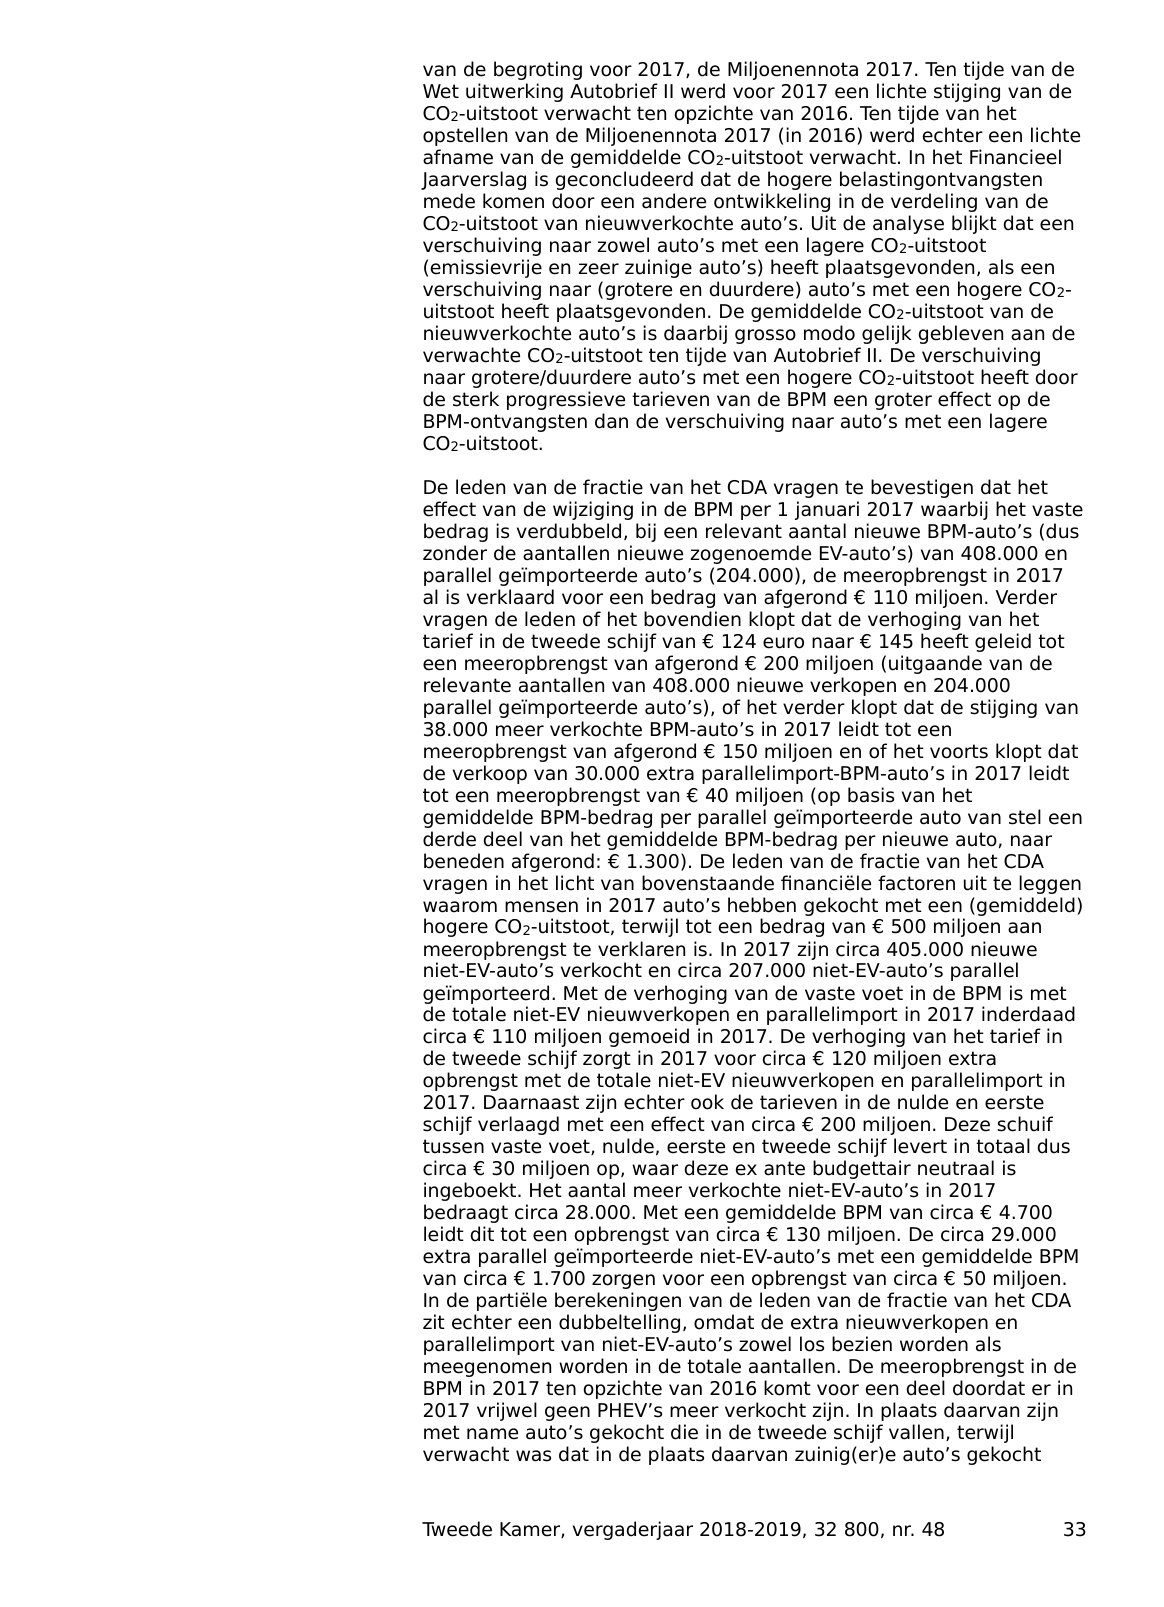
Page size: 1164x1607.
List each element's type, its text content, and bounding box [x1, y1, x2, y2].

text De leden van de fractie van het CDA vragen te bevestigen dat het effect van de wijziging in de BPM per 1 januari 2017 waarbij het vaste bedrag is verdubbeld, bij een relevant aantal nieuwe BPM-auto’s (dus zonder de aantallen nieuwe zogenoemde EV-auto’s) van 408.000 en parallel geïmporteerde auto’s (204.000), de meeropbrengst in 2017 al is verklaard voor een bedrag van afgerond € 110 miljoen. Verder vragen de leden of het bovendien klopt dat de verhoging van het tarief in de tweede schijf van € 124 euro naar € 145 heeft geleid tot een meeropbrengst van afgerond € 200 miljoen (uitgaande van de relevante aantallen van 408.000 nieuwe verkopen en 204.000 parallel geïmporteerde auto’s), of het verder klopt dat de stijging van 38.000 meer verkochte BPM-auto’s in 2017 leidt tot een meeropbrengst van afgerond € 150 miljoen en of het voorts klopt dat de verkoop van 30.000 extra parallelimport-BPM-auto’s in 2017 leidt tot een meeropbrengst van € 40 miljoen (op basis van het gemiddelde BPM-bedrag per parallel geïmporteerde auto van stel een derde deel van het gemiddelde BPM-bedrag per nieuwe auto, naar beneden afgerond: € 1.300). De leden van de fractie van het CDA vragen in het licht van bovenstaande financiële factoren uit te leggen waarom mensen in 2017 auto’s hebben gekocht met een (gemiddeld) hogere CO2-uitstoot, terwijl tot een bedrag van € 500 miljoen aan meeropbrengst te verklaren is. In 2017 zijn circa 405.000 nieuwe niet-EV-auto’s verkocht en circa 207.000 niet-EV-auto’s parallel geïmporteerd. Met de verhoging van de vaste voet in de BPM is met de totale niet-EV nieuwverkopen en parallelimport in 2017 inderdaad circa € 110 miljoen gemoeid in 2017. De verhoging van het tarief in de tweede schijf zorgt in 2017 voor circa € 120 miljoen extra opbrengst met de totale niet-EV nieuwverkopen en parallelimport in 2017. Daarnaast zijn echter ook de tarieven in de nulde en eerste schijf verlaagd met een effect van circa € 200 miljoen. Deze schuif tussen vaste voet, nulde, eerste en tweede schijf levert in totaal dus circa € 30 miljoen op, waar deze ex ante budgettair neutraal is ingeboekt. Het aantal meer verkochte niet-EV-auto’s in 2017 bedraagt circa 28.000. Met een gemiddelde BPM van circa € 4.700 leidt dit tot een opbrengst van circa € 130 miljoen. De circa 29.000 extra parallel geïmporteerde niet-EV-auto’s met een gemiddelde BPM van circa € 1.700 zorgen voor een opbrengst van circa € 50 miljoen. In de partiële berekeningen van de leden van de fractie van het CDA zit echter een dubbeltelling, omdat de extra nieuwverkopen en parallelimport van niet-EV-auto’s zowel los bezien worden als meegenomen worden in de totale aantallen. De meeropbrengst in de BPM in 2017 ten opzichte van 2016 komt voor een deel doordat er in 2017 vrijwel geen PHEV’s meer verkocht zijn. In plaats daarvan zijn met name auto’s gekocht die in de tweede schijf vallen, terwijl verwacht was dat in de plaats daarvan zuinig(er)e auto’s gekocht [422, 477, 1087, 1466]
text van de begroting voor 2017, de Miljoenennota 2017. Ten tijde van de Wet uitwerking Autobrief II werd voor 2017 een lichte stijging van de CO2-uitstoot verwacht ten opzichte van 2016. Ten tijde van het opstellen van de Miljoenennota 2017 (in 2016) werd echter een lichte afname van de gemiddelde CO2-uitstoot verwacht. In het Financieel Jaarverslag is geconcludeerd dat de hogere belastingontvangsten mede komen door een andere ontwikkeling in de verdeling van de CO2-uitstoot van nieuwverkochte auto’s. Uit de analyse blijkt dat een verschuiving naar zowel auto’s met een lagere CO2-uitstoot (emissievrije en zeer zuinige auto’s) heeft plaatsgevonden, als een verschuiving naar (grotere en duurdere) auto’s met een hogere CO2-uitstoot heeft plaatsgevonden. De gemiddelde CO2-uitstoot van de nieuwverkochte auto’s is daarbij grosso modo gelijk gebleven aan de verwachte CO2-uitstoot ten tijde van Autobrief II. De verschuiving naar grotere/duurdere auto’s met een hogere CO2-uitstoot heeft door de sterk progressieve tarieven van de BPM een groter effect op de BPM-ontvangsten dan de verschuiving naar auto’s met een lagere CO2-uitstoot. [422, 59, 1087, 455]
